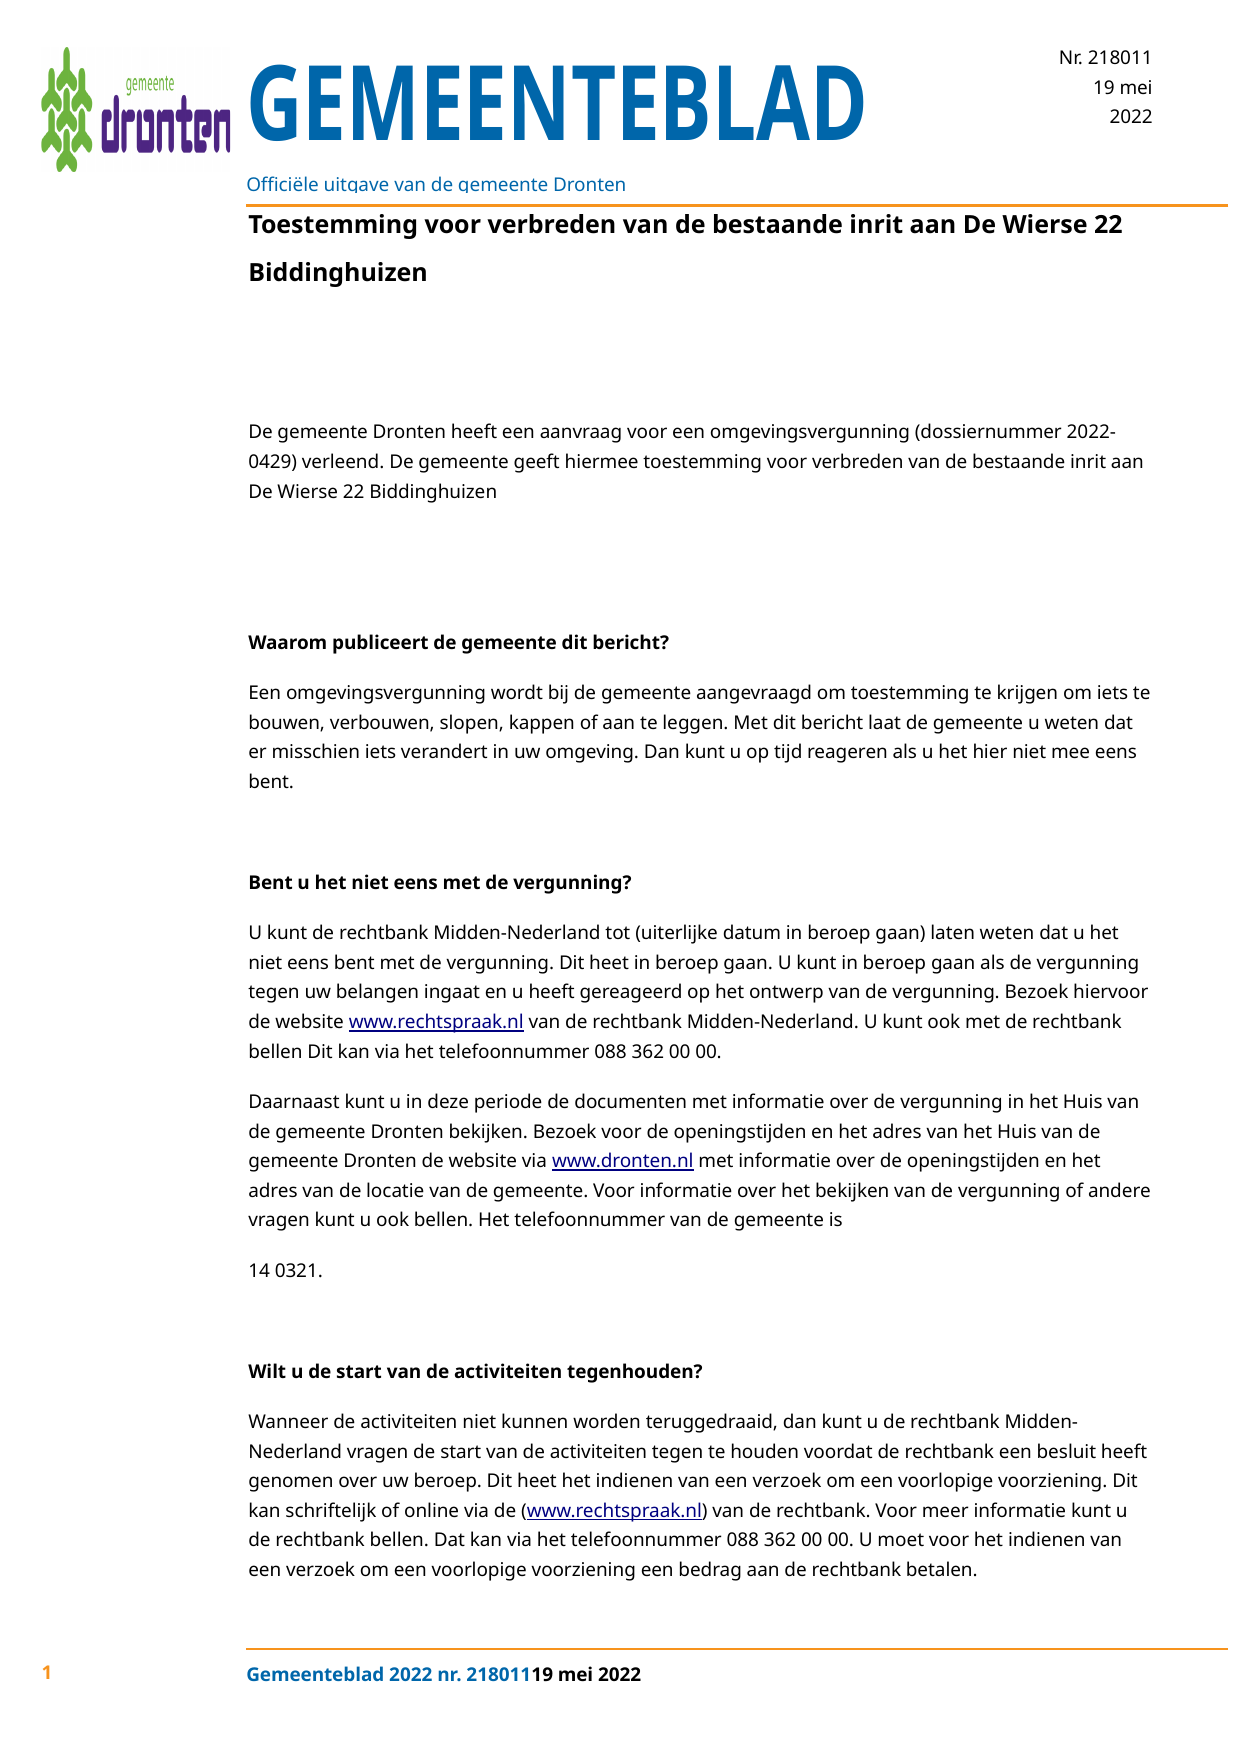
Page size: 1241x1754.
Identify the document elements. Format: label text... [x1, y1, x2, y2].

text Bent u het niet eens met de vergunning? [248, 869, 1152, 895]
text Daarnaast kunt u in deze periode de documenten met informatie over de vergunning in het Huis van de gemeente Dronten bekijken. Bezoek voor de openingstijden en het adres van het Huis van de gemeente Dronten de website via www.dronten.nl met informatie over de openingstijden en het adres van de locatie van de gemeente. Voor informatie over het bekijken van de vergunning of andere vragen kunt u ook bellen. Het telefoonnummer van de gemeente is [248, 1088, 1152, 1232]
text Wilt u de start van de activiteiten tegenhouden? [248, 1358, 1152, 1384]
text De gemeente Dronten heeft een aanvraag voor een omgevingsvergunning (dossiernummer 2022-0429) verleend. De gemeente geeft hiermee toestemming voor verbreden van de bestaande inrit aan De Wierse 22 Biddinghuizen [248, 419, 1152, 504]
picture [41, 47, 231, 172]
text Waarom publiceert de gemeente dit bericht? [248, 629, 1152, 655]
text 14 0321. [248, 1257, 1152, 1283]
text U kunt de rechtbank Midden-Nederland tot (uiterlijke datum in beroep gaan) laten weten dat u het niet eens bent met de vergunning. Dit heet in beroep gaan. U kunt in beroep gaan als de vergunning tegen uw belangen ingaat en u heeft gereageerd op het ontwerp van de vergunning. Bezoek hiervoor de website www.rechtspraak.nl van de rechtbank Midden-Nederland. U kunt ook met de rechtbank bellen Dit kan via het telefoonnummer 088 362 00 00. [248, 919, 1152, 1064]
text Een omgevingsvergunning wordt bij de gemeente aangevraagd om toestemming te krijgen om iets te bouwen, verbouwen, slopen, kappen of aan te leggen. Met dit bericht laat de gemeente u weten dat er misschien iets verandert in uw omgeving. Dan kunt u op tijd reageren als u het hier niet mee eens bent. [248, 679, 1152, 794]
text Wanneer de activiteiten niet kunnen worden teruggedraaid, dan kunt u de rechtbank Midden-Nederland vragen de start van de activiteiten tegen te houden voordat de rechtbank een besluit heeft genomen over uw beroep. Dit heet het indienen van een verzoek om een voorlopige voorziening. Dit kan schriftelijk of online via de (www.rechtspraak.nl) van de rechtbank. Voor meer informatie kunt u de rechtbank bellen. Dat kan via het telefoonnummer 088 362 00 00. U moet voor het indienen van een verzoek om een voorlopige voorziening een bedrag aan de rechtbank betalen. [248, 1408, 1152, 1582]
text Toestemming voor verbreden van de bestaande inrit aan De Wierse 22 Biddinghuizen [248, 207, 1152, 288]
